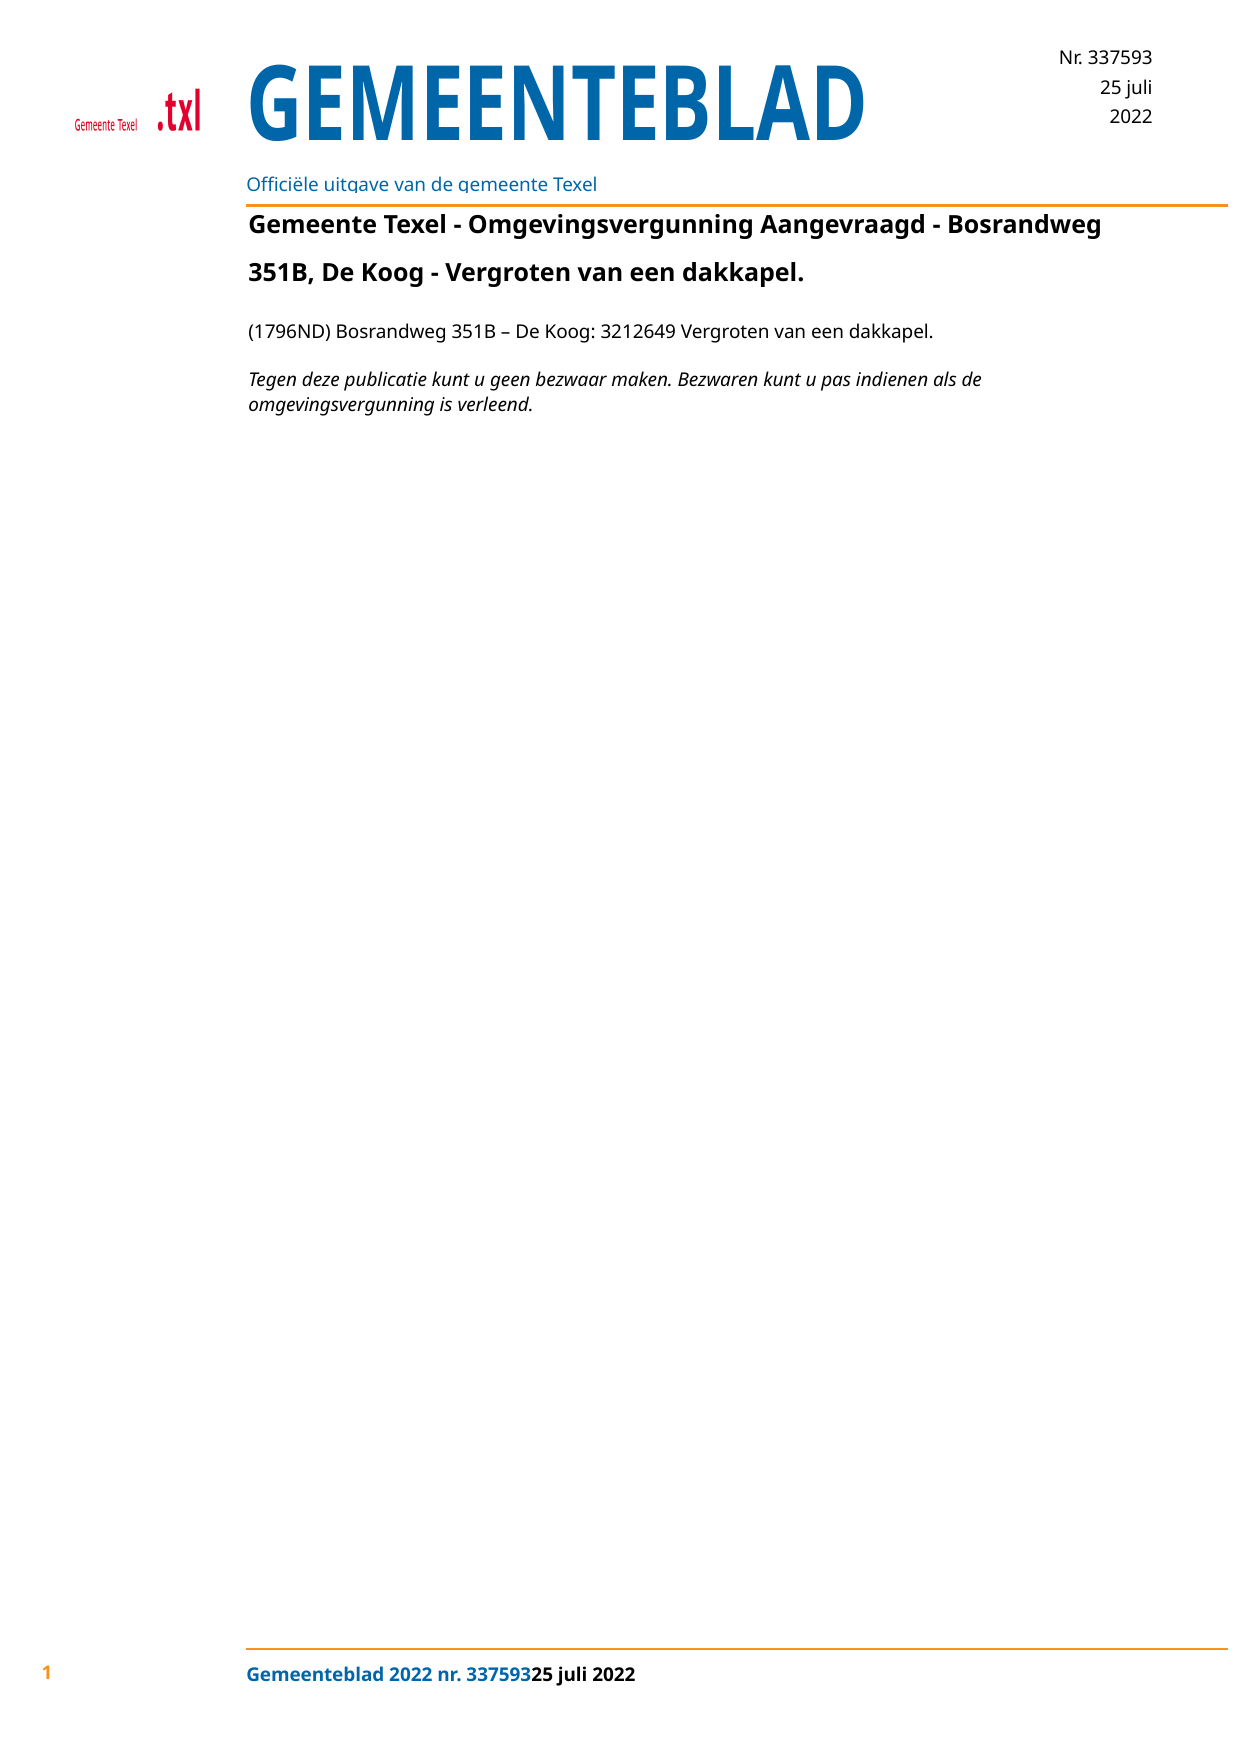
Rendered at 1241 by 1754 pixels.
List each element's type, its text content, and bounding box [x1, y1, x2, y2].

text (1796ND) Bosrandweg 351B – De Koog: 3212649 Vergroten van een dakkapel. [248, 318, 1152, 344]
text Tegen deze publicatie kunt u geen bezwaar maken. Bezwaren kunt u pas indienen als de omgevingsvergunning is verleend. [248, 366, 1152, 417]
picture [41, 47, 231, 172]
text Gemeente Texel - Omgevingsvergunning Aangevraagd - Bosrandweg 351B, De Koog - Vergroten van een dakkapel. [248, 207, 1152, 288]
